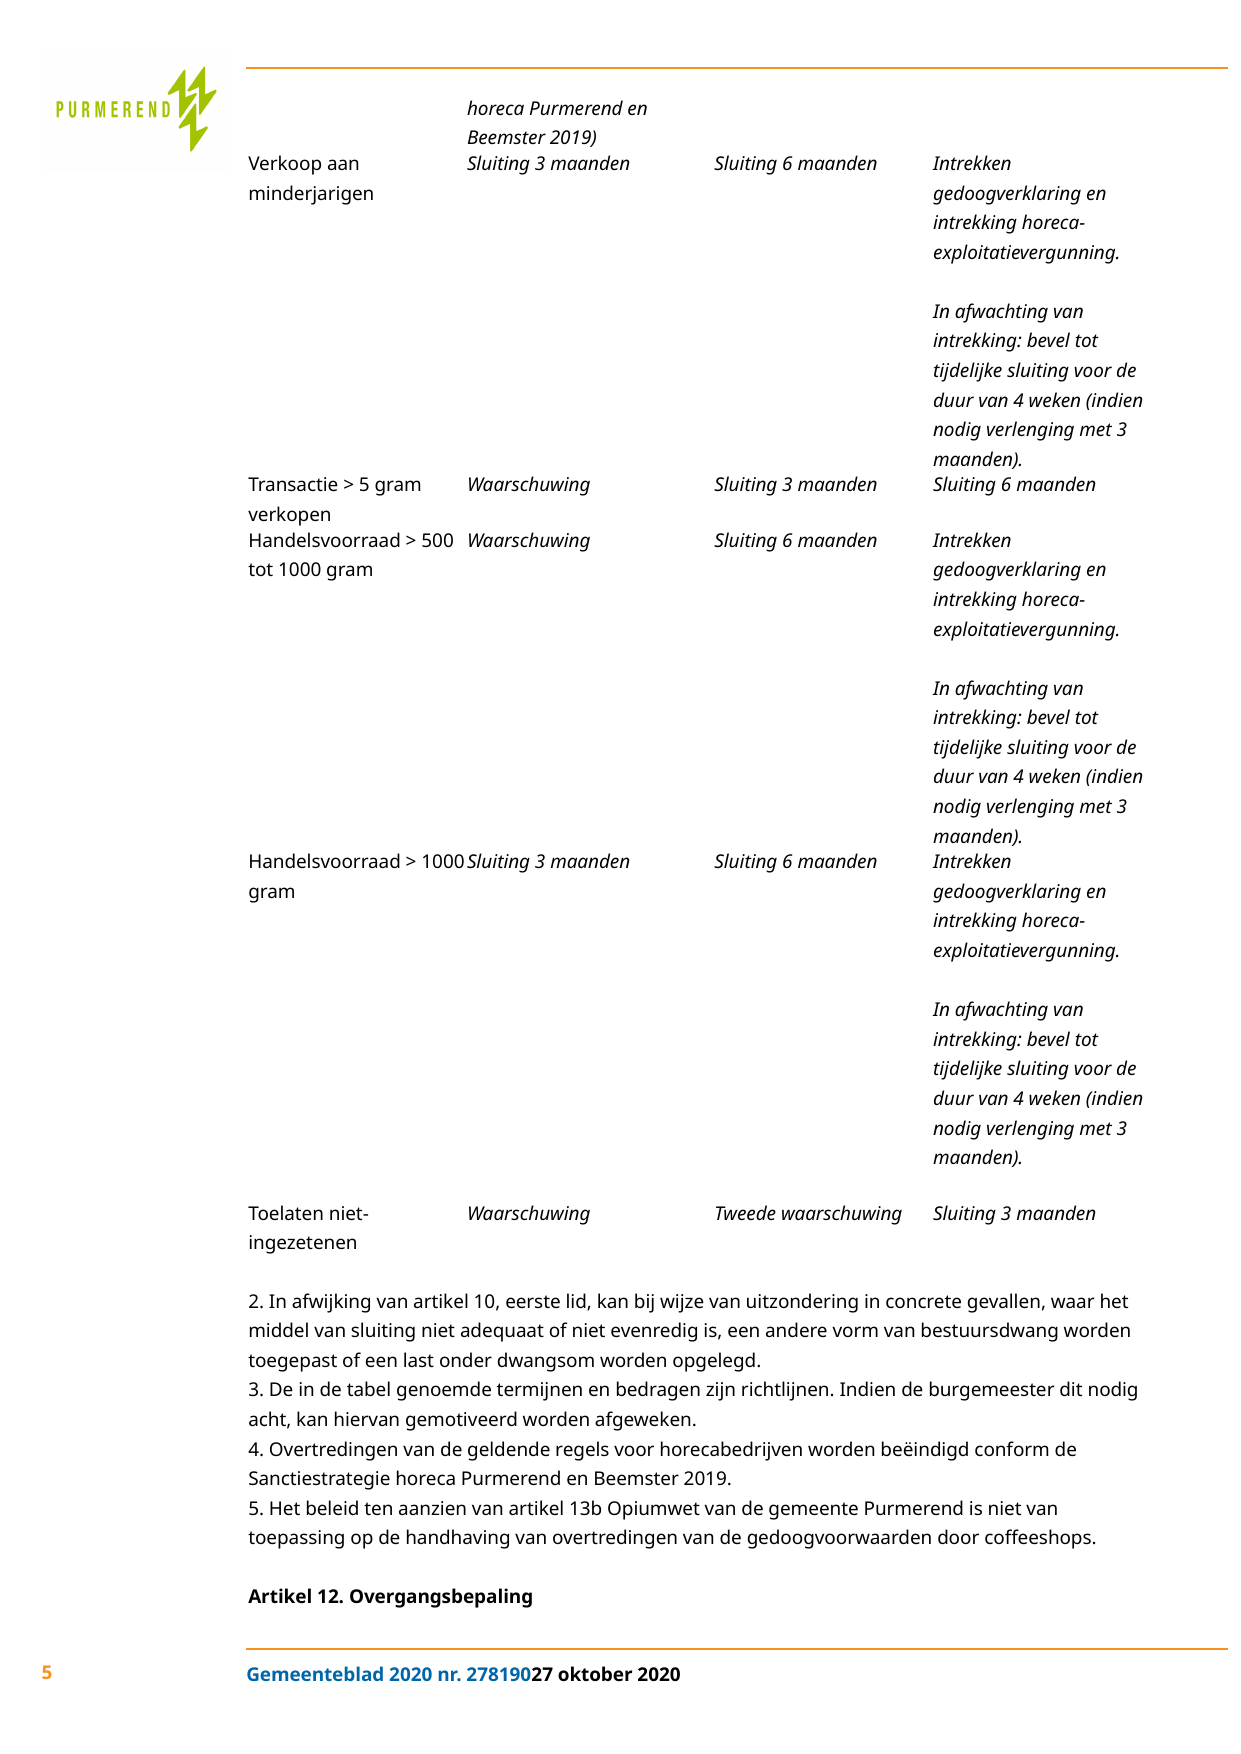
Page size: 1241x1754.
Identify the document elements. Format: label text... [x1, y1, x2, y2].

picture [41, 47, 231, 172]
table_cell Tweede waarschuwing [714, 1200, 933, 1255]
table_cell Sluiting 6 maanden [714, 527, 933, 848]
table_cell Intrekken gedoogverklaring en intrekking horeca-exploitatievergunning. In afwachting van intrekking: bevel tot tijdelijke sluiting voor de duur van 4 weken (indien nodig verlenging met 3 maanden). [933, 527, 1152, 848]
table_cell Sluiting 3 maanden [467, 849, 714, 1200]
table_cell Sluiting 3 maanden [933, 1200, 1152, 1255]
table_cell - [714, 95, 933, 150]
table_cell [248, 95, 467, 150]
table_cell Sluiting 3 maanden [467, 150, 714, 472]
table_cell Waarschuwing [467, 472, 714, 527]
table_cell Verkoop aan minderjarigen [248, 150, 467, 472]
text 3. De in de tabel genoemde termijnen en bedragen zijn richtlijnen. Indien de burgemeester dit nodig acht, kan hiervan gemotiveerd worden afgeweken. [248, 1377, 1152, 1432]
text 4. Overtredingen van de geldende regels voor horecabedrijven worden beëindigd conform de Sanctiestrategie horeca Purmerend en Beemster 2019. [248, 1436, 1152, 1491]
table_cell Waarschuwing [467, 1200, 714, 1255]
table_cell Sluiting 6 maanden [714, 150, 933, 472]
text Artikel 12. Overgangsbepaling [248, 1584, 1152, 1609]
text 5. Het beleid ten aanzien van artikel 13b Opiumwet van de gemeente Purmerend is niet van toepassing op de handhaving van overtredingen van de gedoogvoorwaarden door coffeeshops. [248, 1495, 1152, 1550]
table_cell Sluiting 3 maanden [714, 472, 933, 527]
table_cell Intrekken gedoogverklaring en intrekking horeca-exploitatievergunning. In afwachting van intrekking: bevel tot tijdelijke sluiting voor de duur van 4 weken (indien nodig verlenging met 3 maanden). [933, 849, 1152, 1200]
table_cell Toelaten niet-ingezetenen [248, 1200, 467, 1255]
table_cell horeca Purmerend en Beemster 2019) [467, 95, 714, 150]
table_cell Sluiting 6 maanden [714, 849, 933, 1200]
table_cell Sluiting 6 maanden [933, 472, 1152, 527]
table_cell - [933, 95, 1152, 150]
table_cell Waarschuwing [467, 527, 714, 848]
table_cell Handelsvoorraad > 500 tot 1000 gram [248, 527, 467, 848]
table_cell Intrekken gedoogverklaring en intrekking horeca-exploitatievergunning. In afwachting van intrekking: bevel tot tijdelijke sluiting voor de duur van 4 weken (indien nodig verlenging met 3 maanden). [933, 150, 1152, 472]
table_cell Handelsvoorraad > 1000 gram [248, 849, 467, 1200]
table_cell Transactie > 5 gram verkopen [248, 472, 467, 527]
text 2. In afwijking van artikel 10, eerste lid, kan bij wijze van uitzondering in concrete gevallen, waar het middel van sluiting niet adequaat of niet evenredig is, een andere vorm van bestuursdwang worden toegepast of een last onder dwangsom worden opgelegd. [248, 1288, 1152, 1373]
